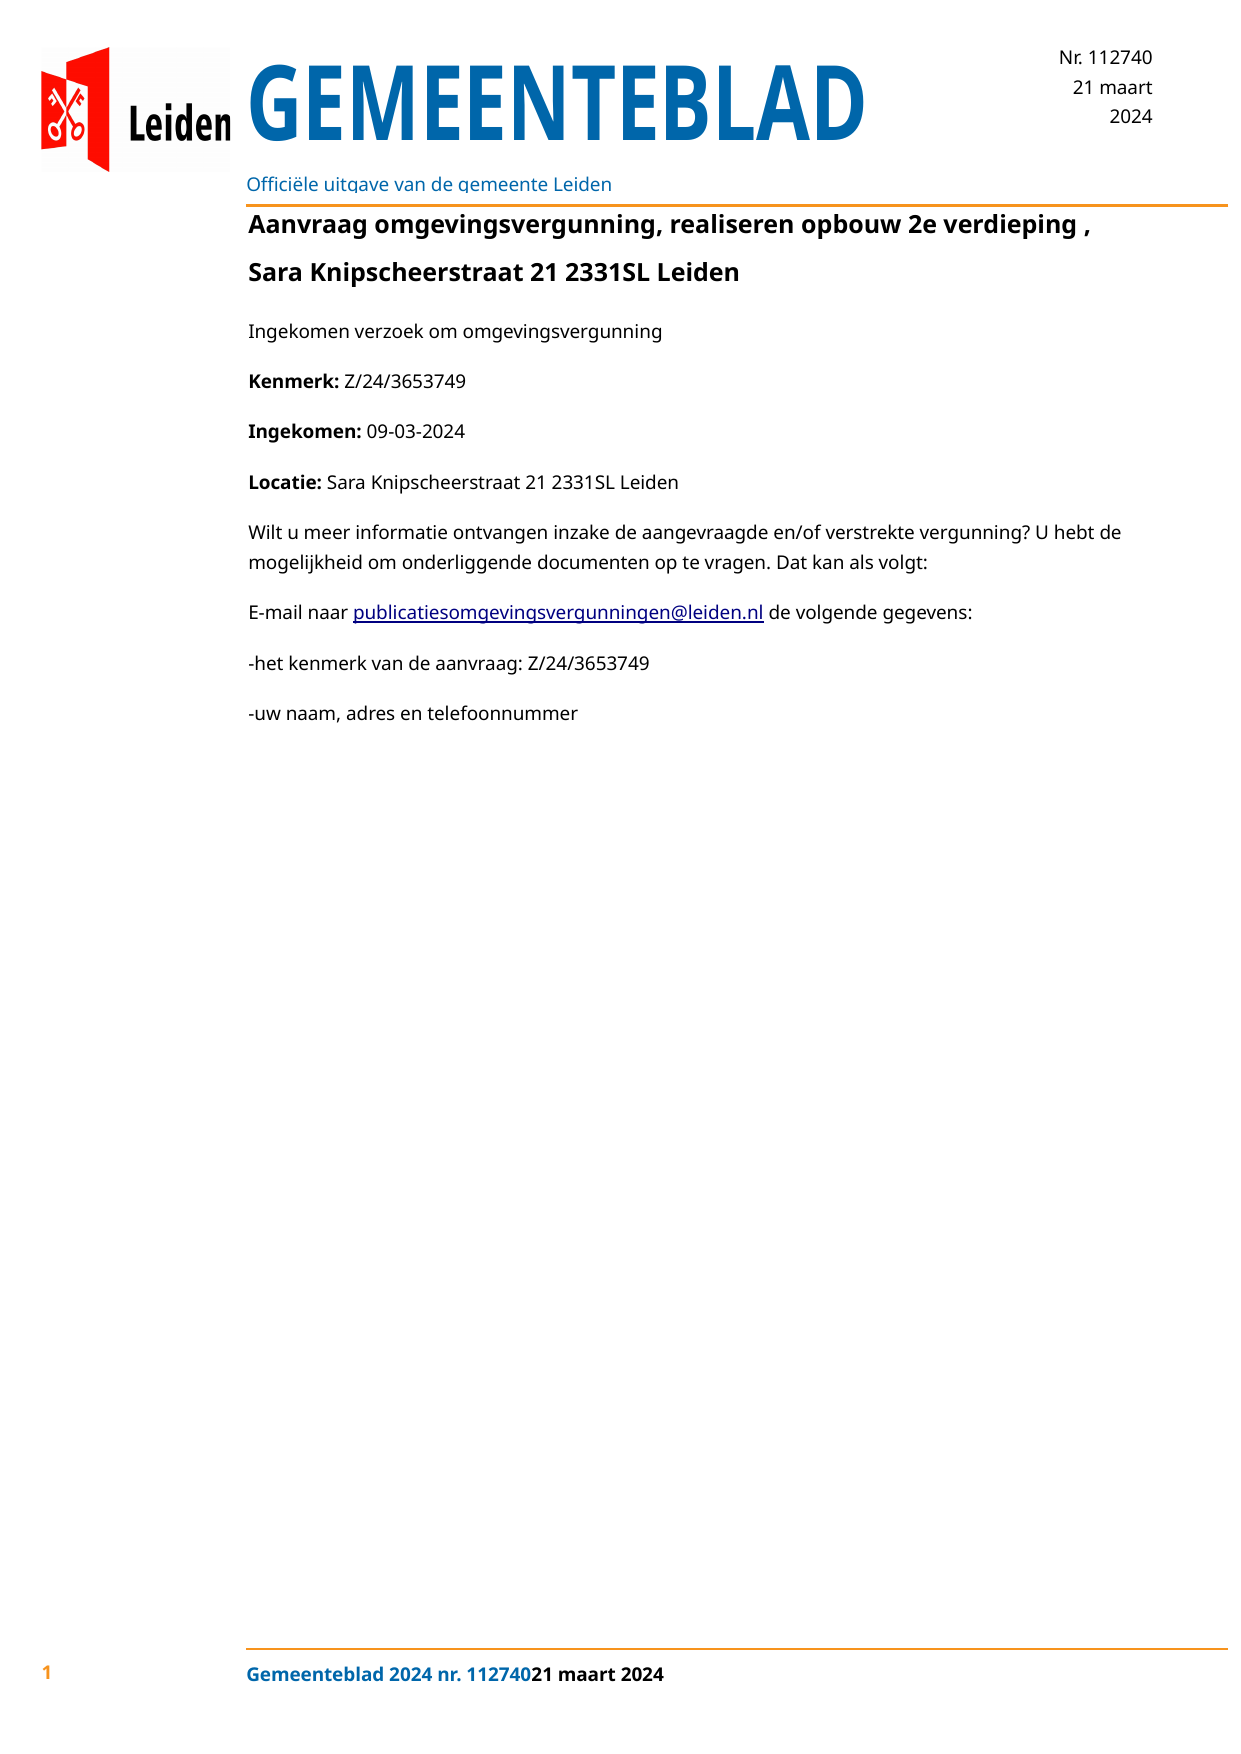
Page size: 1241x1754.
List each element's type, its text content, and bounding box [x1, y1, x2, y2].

text E-mail naar publicatiesomgevingsvergunningen@leiden.nl de volgende gegevens: [248, 599, 1152, 625]
text -het kenmerk van de aanvraag: Z/24/3653749 [248, 650, 1152, 676]
picture [41, 47, 231, 172]
text Aanvraag omgevingsvergunning, realiseren opbouw 2e verdieping , Sara Knipscheerstraat 21 2331SL Leiden [248, 207, 1152, 288]
text Ingekomen: 09-03-2024 [248, 419, 1152, 444]
text Locatie: Sara Knipscheerstraat 21 2331SL Leiden [248, 469, 1152, 495]
text Kenmerk: Z/24/3653749 [248, 368, 1152, 394]
text Ingekomen verzoek om omgevingsvergunning [248, 318, 1152, 344]
text -uw naam, adres en telefoonnummer [248, 700, 1152, 726]
text Wilt u meer informatie ontvangen inzake de aangevraagde en/of verstrekte vergunning? U hebt de mogelijkheid om onderliggende documenten op te vragen. Dat kan als volgt: [248, 519, 1152, 575]
